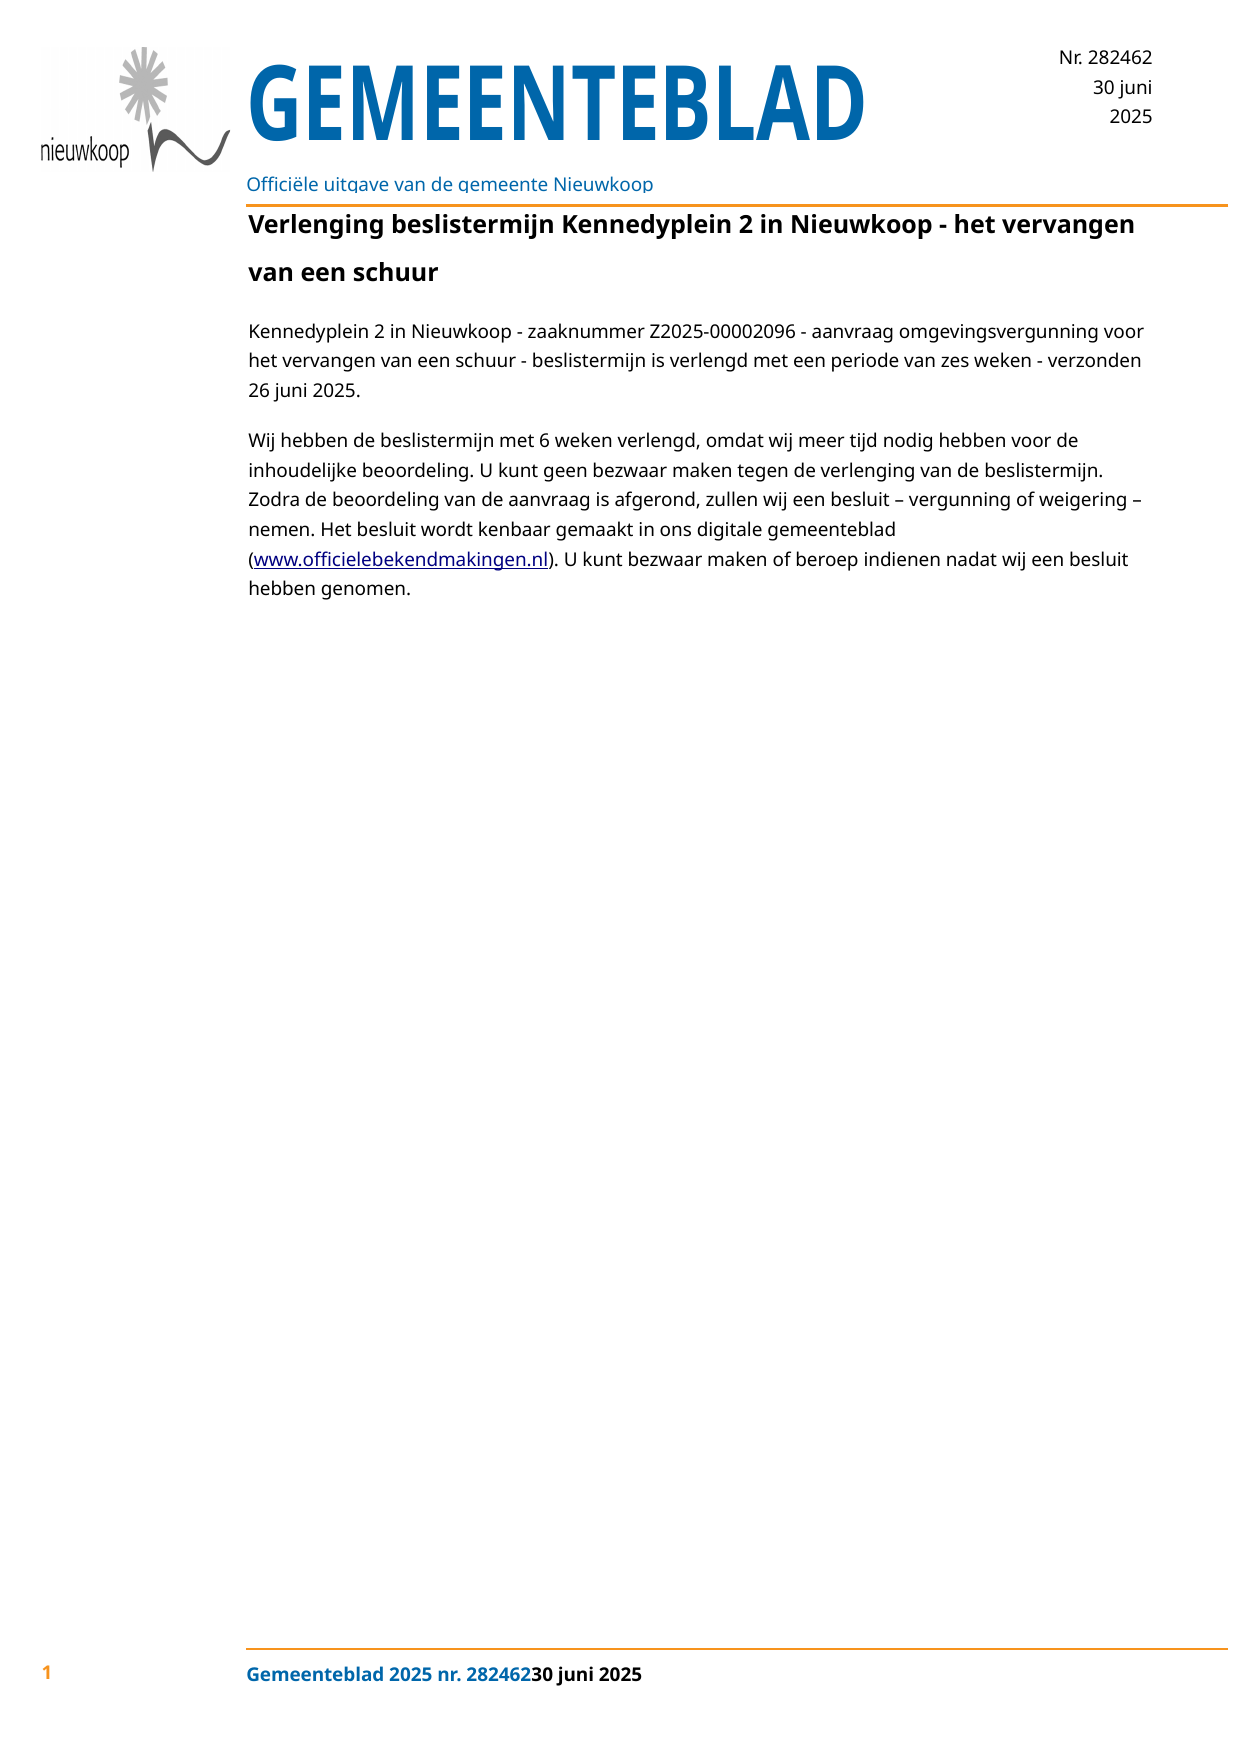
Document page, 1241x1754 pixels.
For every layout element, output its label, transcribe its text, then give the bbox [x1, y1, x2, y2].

text Kennedyplein 2 in Nieuwkoop - zaaknummer Z2025-00002096 - aanvraag omgevingsvergunning voor het vervangen van een schuur - beslistermijn is verlengd met een periode van zes weken - verzonden 26 juni 2025. [248, 318, 1152, 403]
picture [41, 47, 231, 172]
text Wij hebben de beslistermijn met 6 weken verlengd, omdat wij meer tijd nodig hebben voor de inhoudelijke beoordeling. U kunt geen bezwaar maken tegen de verlenging van de beslistermijn. Zodra de beoordeling van de aanvraag is afgerond, zullen wij een besluit – vergunning of weigering – nemen. Het besluit wordt kenbaar gemaakt in ons digitale gemeenteblad (www.officielebekendmakingen.nl). U kunt bezwaar maken of beroep indienen nadat wij een besluit hebben genomen. [248, 427, 1152, 601]
text Verlenging beslistermijn Kennedyplein 2 in Nieuwkoop - het vervangen van een schuur [248, 207, 1152, 288]
